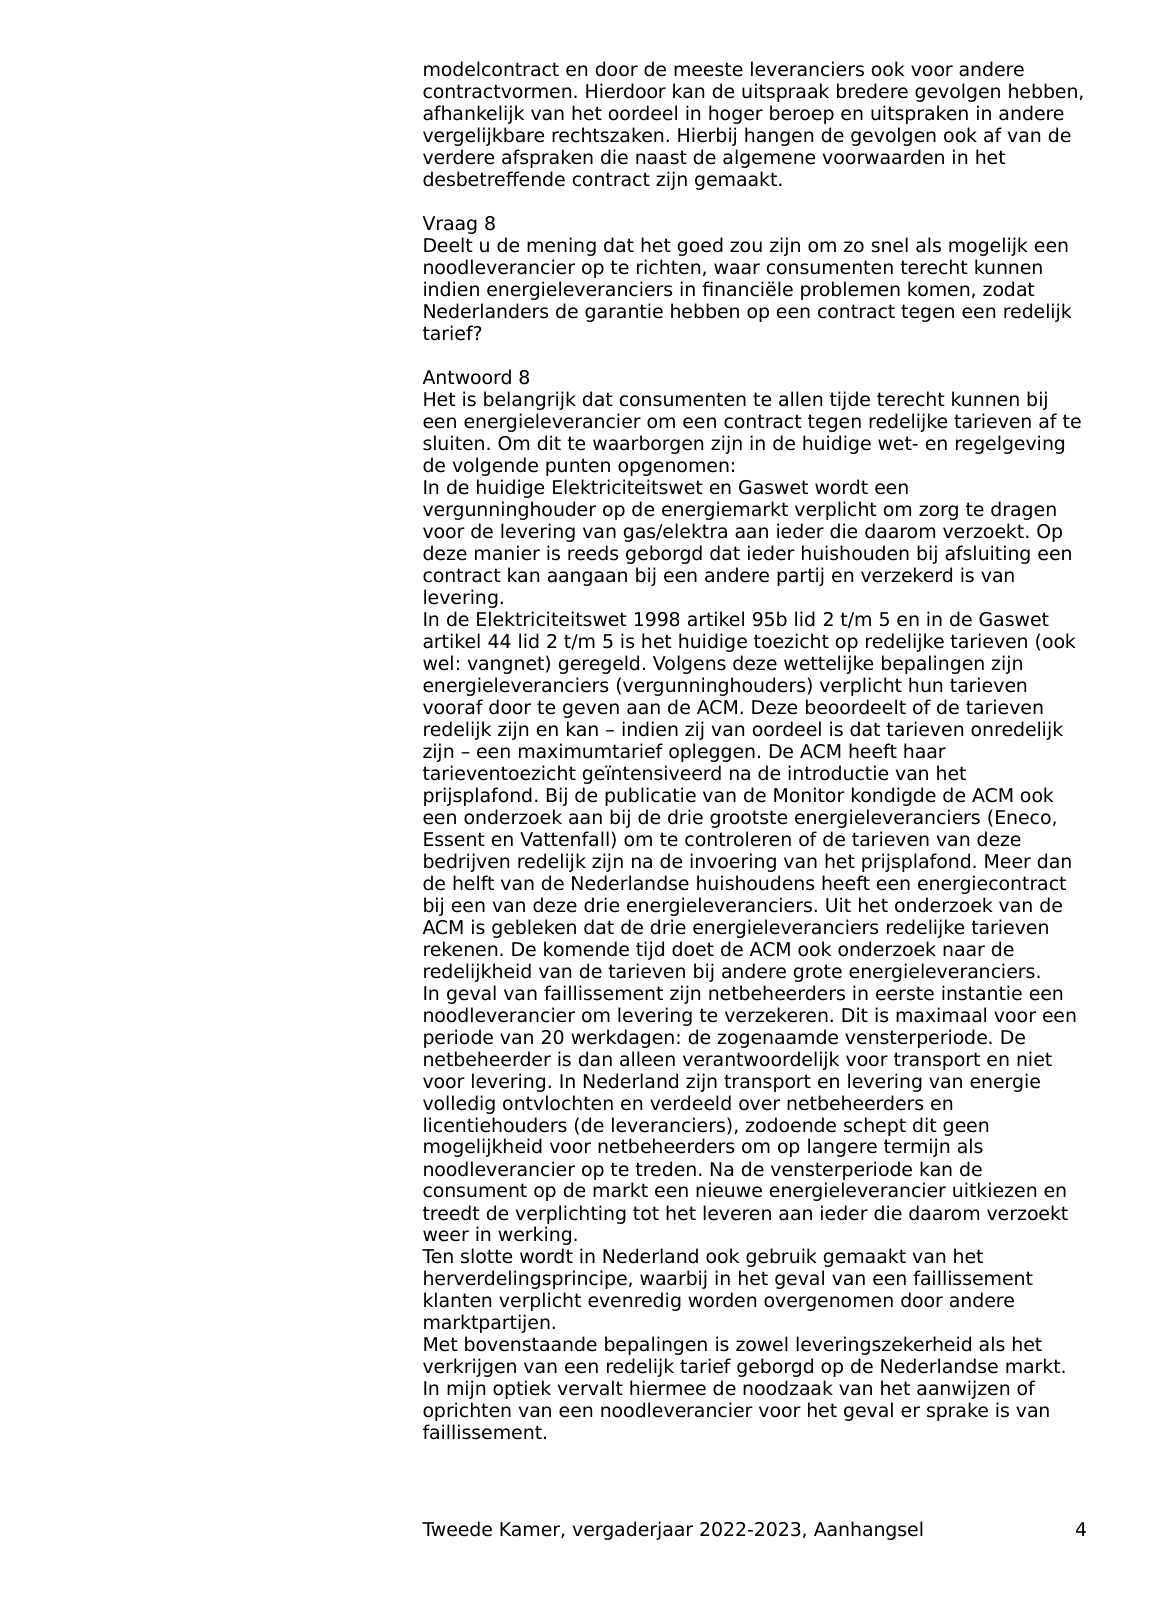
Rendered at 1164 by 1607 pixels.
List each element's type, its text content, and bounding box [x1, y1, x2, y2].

text Met bovenstaande bepalingen is zowel leveringszekerheid als het verkrijgen van een redelijk tarief geborgd op de Nederlandse markt. In mijn optiek vervalt hiermee de noodzaak van het aanwijzen of oprichten van een noodleverancier voor het geval er sprake is van faillissement. [422, 1334, 1087, 1444]
text Ten slotte wordt in Nederland ook gebruik gemaakt van het herverdelingsprincipe, waarbij in het geval van een faillissement klanten verplicht evenredig worden overgenomen door andere marktpartijen. [422, 1246, 1087, 1334]
text modelcontract en door de meeste leveranciers ook voor andere contractvormen. Hierdoor kan de uitspraak bredere gevolgen hebben, afhankelijk van het oordeel in hoger beroep en uitspraken in andere vergelijkbare rechtszaken. Hierbij hangen de gevolgen ook af van de verdere afspraken die naast de algemene voorwaarden in het desbetreffende contract zijn gemaakt. [422, 59, 1087, 191]
text In geval van faillissement zijn netbeheerders in eerste instantie een noodleverancier om levering te verzekeren. Dit is maximaal voor een periode van 20 werkdagen: de zogenaamde vensterperiode. De netbeheerder is dan alleen verantwoordelijk voor transport en niet voor levering. In Nederland zijn transport en levering van energie volledig ontvlochten en verdeeld over netbeheerders en licentiehouders (de leveranciers), zodoende schept dit geen mogelijkheid voor netbeheerders om op langere termijn als noodleverancier op te treden. Na de vensterperiode kan de consument op de markt een nieuwe energieleverancier uitkiezen en treedt de verplichting tot het leveren aan ieder die daarom verzoekt weer in werking. [422, 983, 1087, 1246]
text Deelt u de mening dat het goed zou zijn om zo snel als mogelijk een noodleverancier op te richten, waar consumenten terecht kunnen indien energieleveranciers in financiële problemen komen, zodat Nederlanders de garantie hebben op een contract tegen een redelijk tarief? [422, 235, 1087, 345]
text Het is belangrijk dat consumenten te allen tijde terecht kunnen bij een energieleverancier om een contract tegen redelijke tarieven af te sluiten. Om dit te waarborgen zijn in de huidige wet- en regelgeving de volgende punten opgenomen: [422, 389, 1087, 477]
text In de Elektriciteitswet 1998 artikel 95b lid 2 t/m 5 en in de Gaswet artikel 44 lid 2 t/m 5 is het huidige toezicht op redelijke tarieven (ook wel: vangnet) geregeld. Volgens deze wettelijke bepalingen zijn energieleveranciers (vergunninghouders) verplicht hun tarieven vooraf door te geven aan de ACM. Deze beoordeelt of de tarieven redelijk zijn en kan – indien zij van oordeel is dat tarieven onredelijk zijn – een maximumtarief opleggen. De ACM heeft haar tarieventoezicht geïntensiveerd na de introductie van het prijsplafond. Bij de publicatie van de Monitor kondigde de ACM ook een onderzoek aan bij de drie grootste energieleveranciers (Eneco, Essent en Vattenfall) om te controleren of de tarieven van deze bedrijven redelijk zijn na de invoering van het prijsplafond. Meer dan de helft van de Nederlandse huishoudens heeft een energiecontract bij een van deze drie energieleveranciers. Uit het onderzoek van de ACM is gebleken dat de drie energieleveranciers redelijke tarieven rekenen. De komende tijd doet de ACM ook onderzoek naar de redelijkheid van de tarieven bij andere grote energieleveranciers. [422, 609, 1087, 983]
text In de huidige Elektriciteitswet en Gaswet wordt een vergunninghouder op de energiemarkt verplicht om zorg te dragen voor de levering van gas/elektra aan ieder die daarom verzoekt. Op deze manier is reeds geborgd dat ieder huishouden bij afsluiting een contract kan aangaan bij een andere partij en verzekerd is van levering. [422, 477, 1087, 609]
text Antwoord 8 [422, 367, 1087, 389]
text Vraag 8 [422, 213, 1087, 235]
